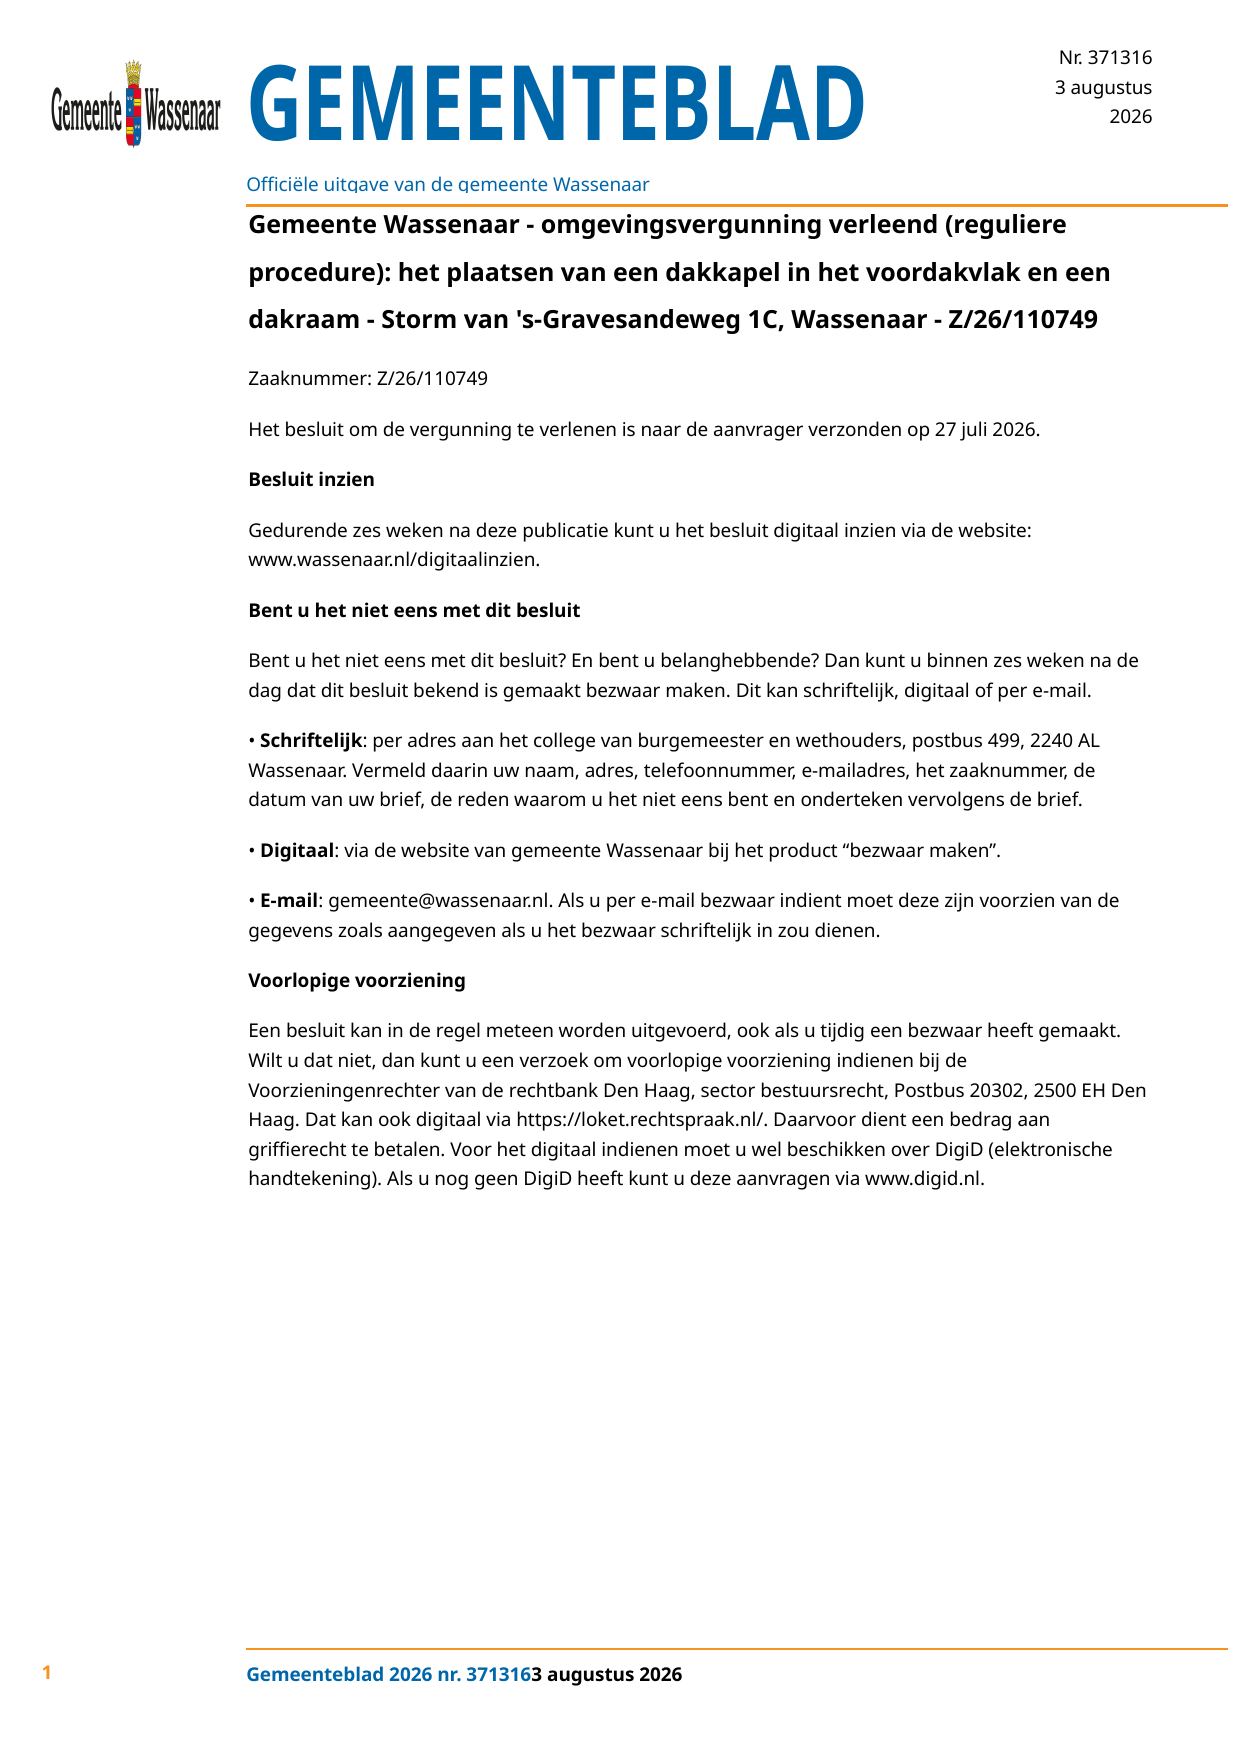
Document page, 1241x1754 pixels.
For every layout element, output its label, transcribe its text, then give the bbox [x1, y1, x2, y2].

picture [41, 47, 231, 172]
text • Schriftelijk: per adres aan het college van burgemeester en wethouders, postbus 499, 2240 AL Wassenaar. Vermeld daarin uw naam, adres, telefoonnummer, e-mailadres, het zaaknummer, de datum van uw brief, de reden waarom u het niet eens bent en onderteken vervolgens de brief. [248, 727, 1152, 812]
text Voorlopige voorziening [248, 967, 1152, 993]
text Besluit inzien [248, 466, 1152, 492]
text Bent u het niet eens met dit besluit? En bent u belanghebbende? Dan kunt u binnen zes weken na de dag dat dit besluit bekend is gemaakt bezwaar maken. Dit kan schriftelijk, digitaal of per e-mail. [248, 647, 1152, 702]
text Een besluit kan in de regel meteen worden uitgevoerd, ook als u tijdig een bezwaar heeft gemaakt. Wilt u dat niet, dan kunt u een verzoek om voorlopige voorziening indienen bij de Voorzieningenrechter van de rechtbank Den Haag, sector bestuursrecht, Postbus 20302, 2500 EH Den Haag. Dat kan ook digitaal via https://loket.rechtspraak.nl/. Daarvoor dient een bedrag aan griffierecht te betalen. Voor het digitaal indienen moet u wel beschikken over DigiD (elektronische handtekening). Als u nog geen DigiD heeft kunt u deze aanvragen via www.digid.nl. [248, 1018, 1152, 1191]
text • E-mail: gemeente@wassenaar.nl. Als u per e-mail bezwaar indient moet deze zijn voorzien van de gegevens zoals aangegeven als u het bezwaar schriftelijk in zou dienen. [248, 887, 1152, 942]
text • Digitaal: via de website van gemeente Wassenaar bij het product “bezwaar maken”. [248, 837, 1152, 862]
text Het besluit om de vergunning te verlenen is naar de aanvrager verzonden op 27 juli 2026. [248, 416, 1152, 442]
text Bent u het niet eens met dit besluit [248, 597, 1152, 622]
text Gedurende zes weken na deze publicatie kunt u het besluit digitaal inzien via de website: www.wassenaar.nl/digitaalinzien. [248, 517, 1152, 572]
text Zaaknummer: Z/26/110749 [248, 366, 1152, 391]
text Gemeente Wassenaar - omgevingsvergunning verleend (reguliere procedure): het plaatsen van een dakkapel in het voordakvlak en een dakraam - Storm van 's-Gravesandeweg 1C, Wassenaar - Z/26/110749 [248, 207, 1152, 336]
